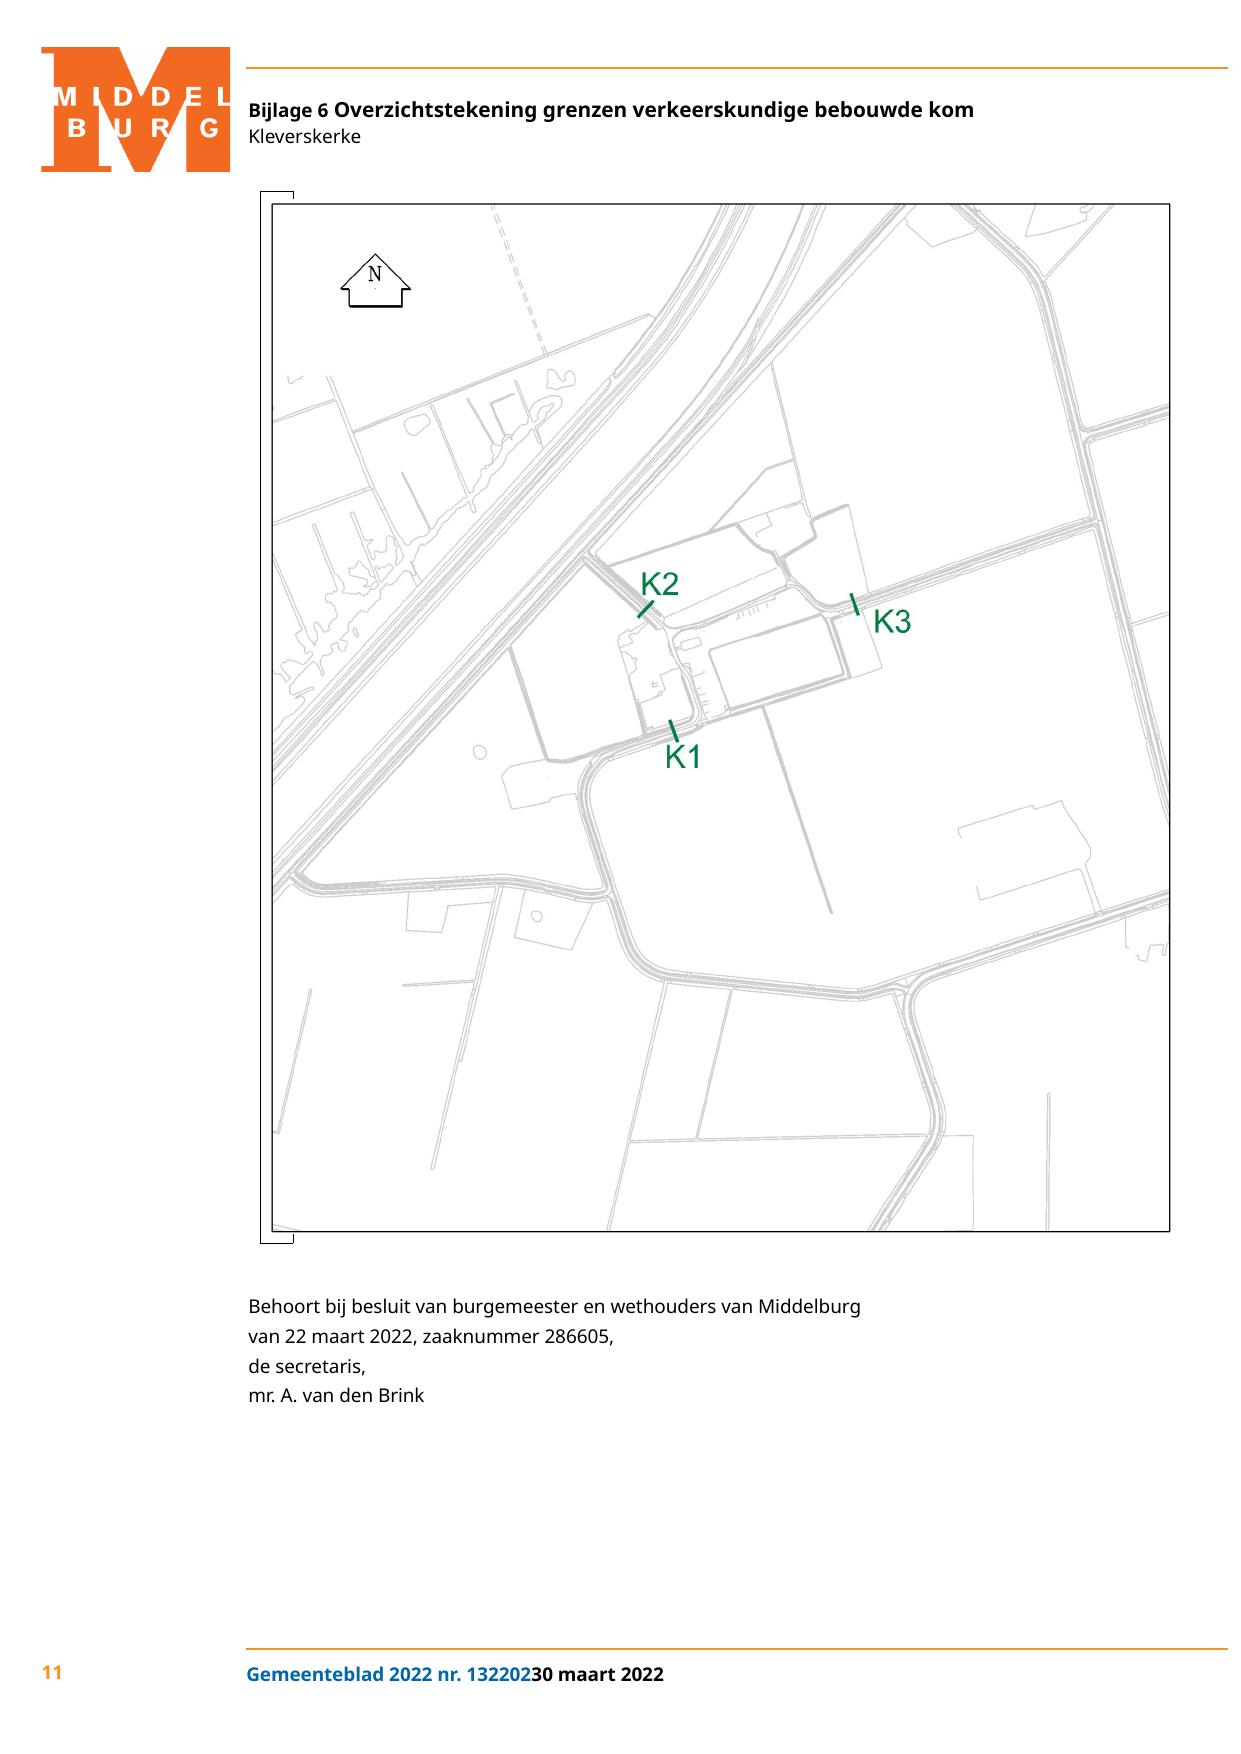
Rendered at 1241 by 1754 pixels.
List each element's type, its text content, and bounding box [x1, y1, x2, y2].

text van 22 maart 2022, zaaknummer 286605, [248, 1323, 1152, 1349]
text mr. A. van den Brink [248, 1382, 1152, 1408]
picture [268, 199, 1173, 1234]
text Behoort bij besluit van burgemeester en wethouders van Middelburg [248, 1294, 1152, 1319]
picture [41, 47, 231, 172]
text Bijlage 6 Overzichtstekening grenzen verkeerskundige bebouwde kom [248, 95, 1152, 123]
text de secretaris, [248, 1353, 1152, 1378]
text Kleverskerke [248, 123, 1152, 149]
